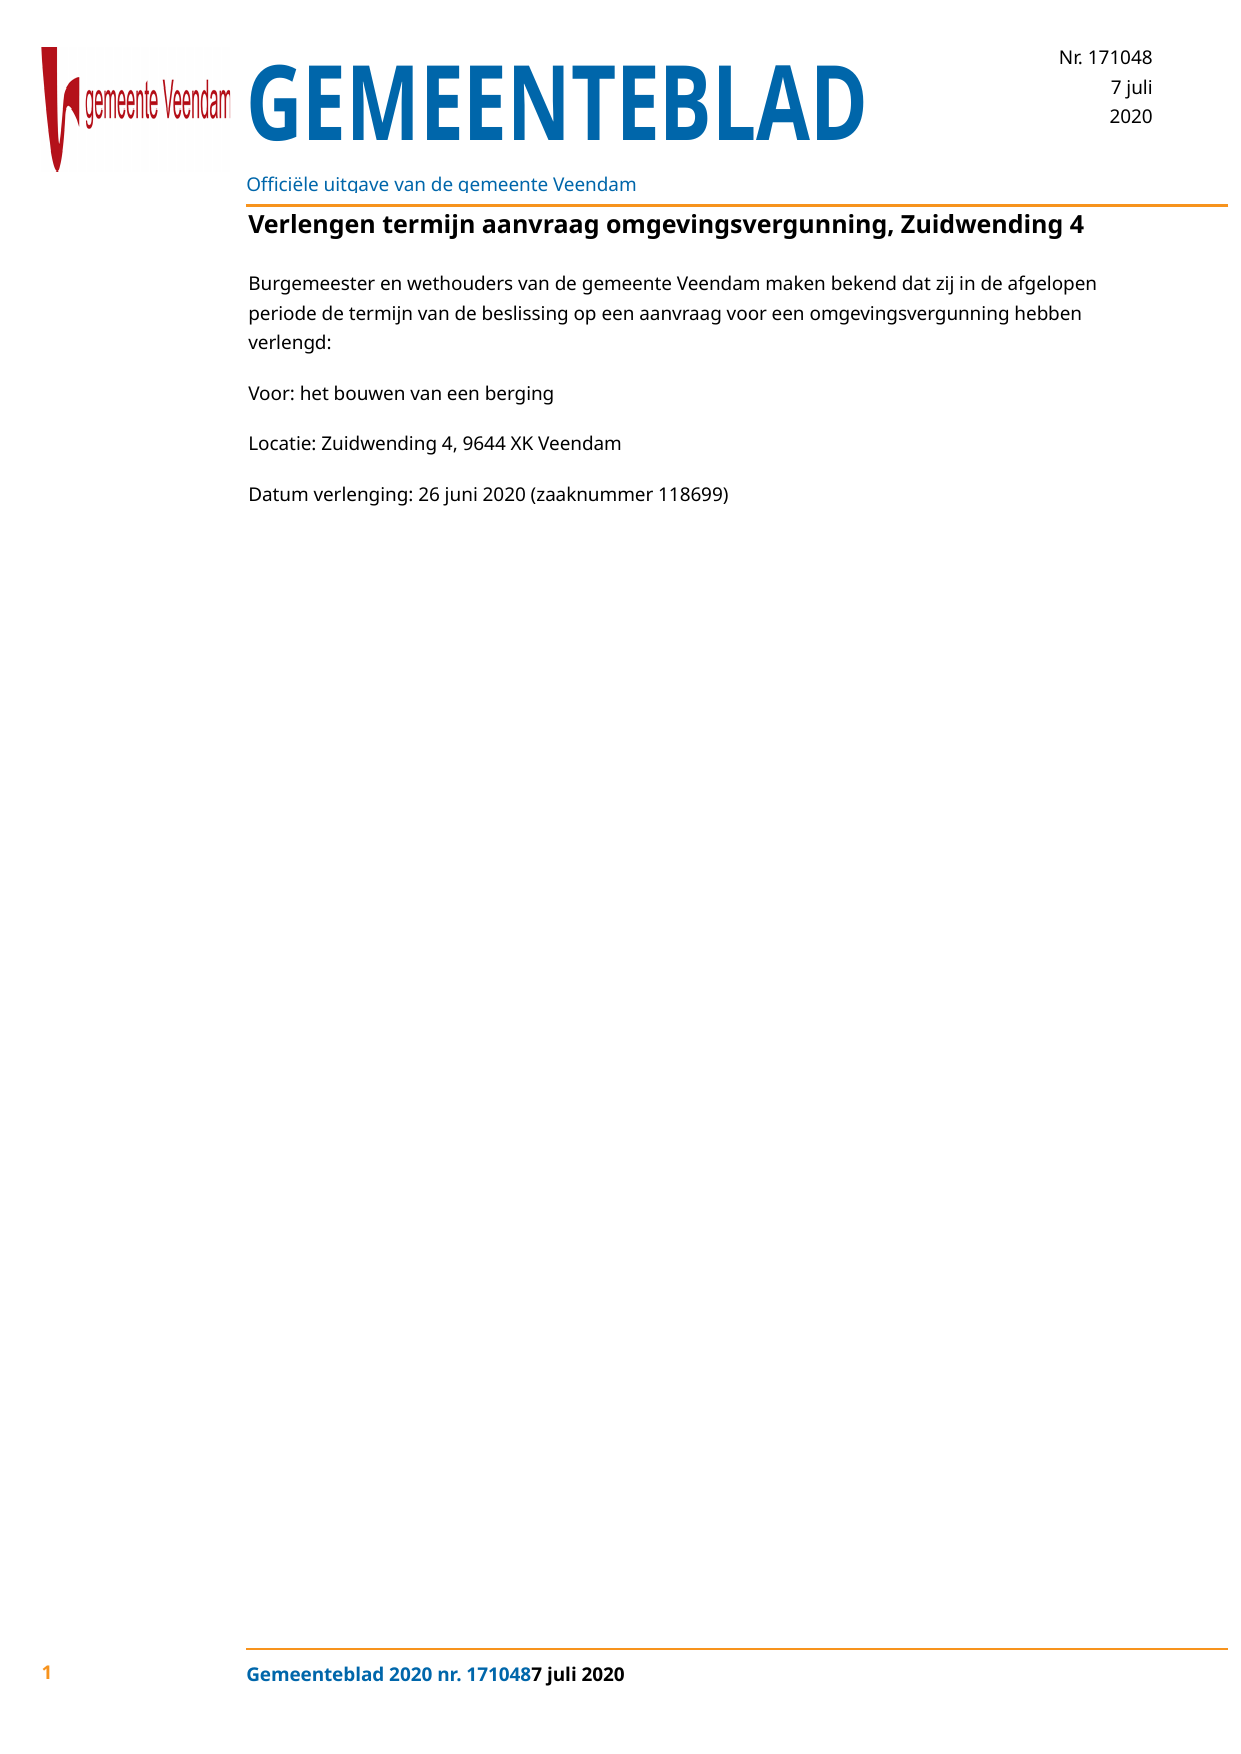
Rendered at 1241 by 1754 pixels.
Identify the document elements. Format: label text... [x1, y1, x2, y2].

picture [41, 47, 231, 172]
text Locatie: Zuidwending 4, 9644 XK Veendam [248, 430, 1152, 456]
text Voor: het bouwen van een berging [248, 380, 1152, 406]
text Datum verlenging: 26 juni 2020 (zaaknummer 118699) [248, 481, 1152, 506]
text Burgemeester en wethouders van de gemeente Veendam maken bekend dat zij in de afgelopen periode de termijn van de beslissing op een aanvraag voor een omgevingsvergunning hebben verlengd: [248, 270, 1152, 355]
text Verlengen termijn aanvraag omgevingsvergunning, Zuidwending 4 [248, 207, 1152, 241]
